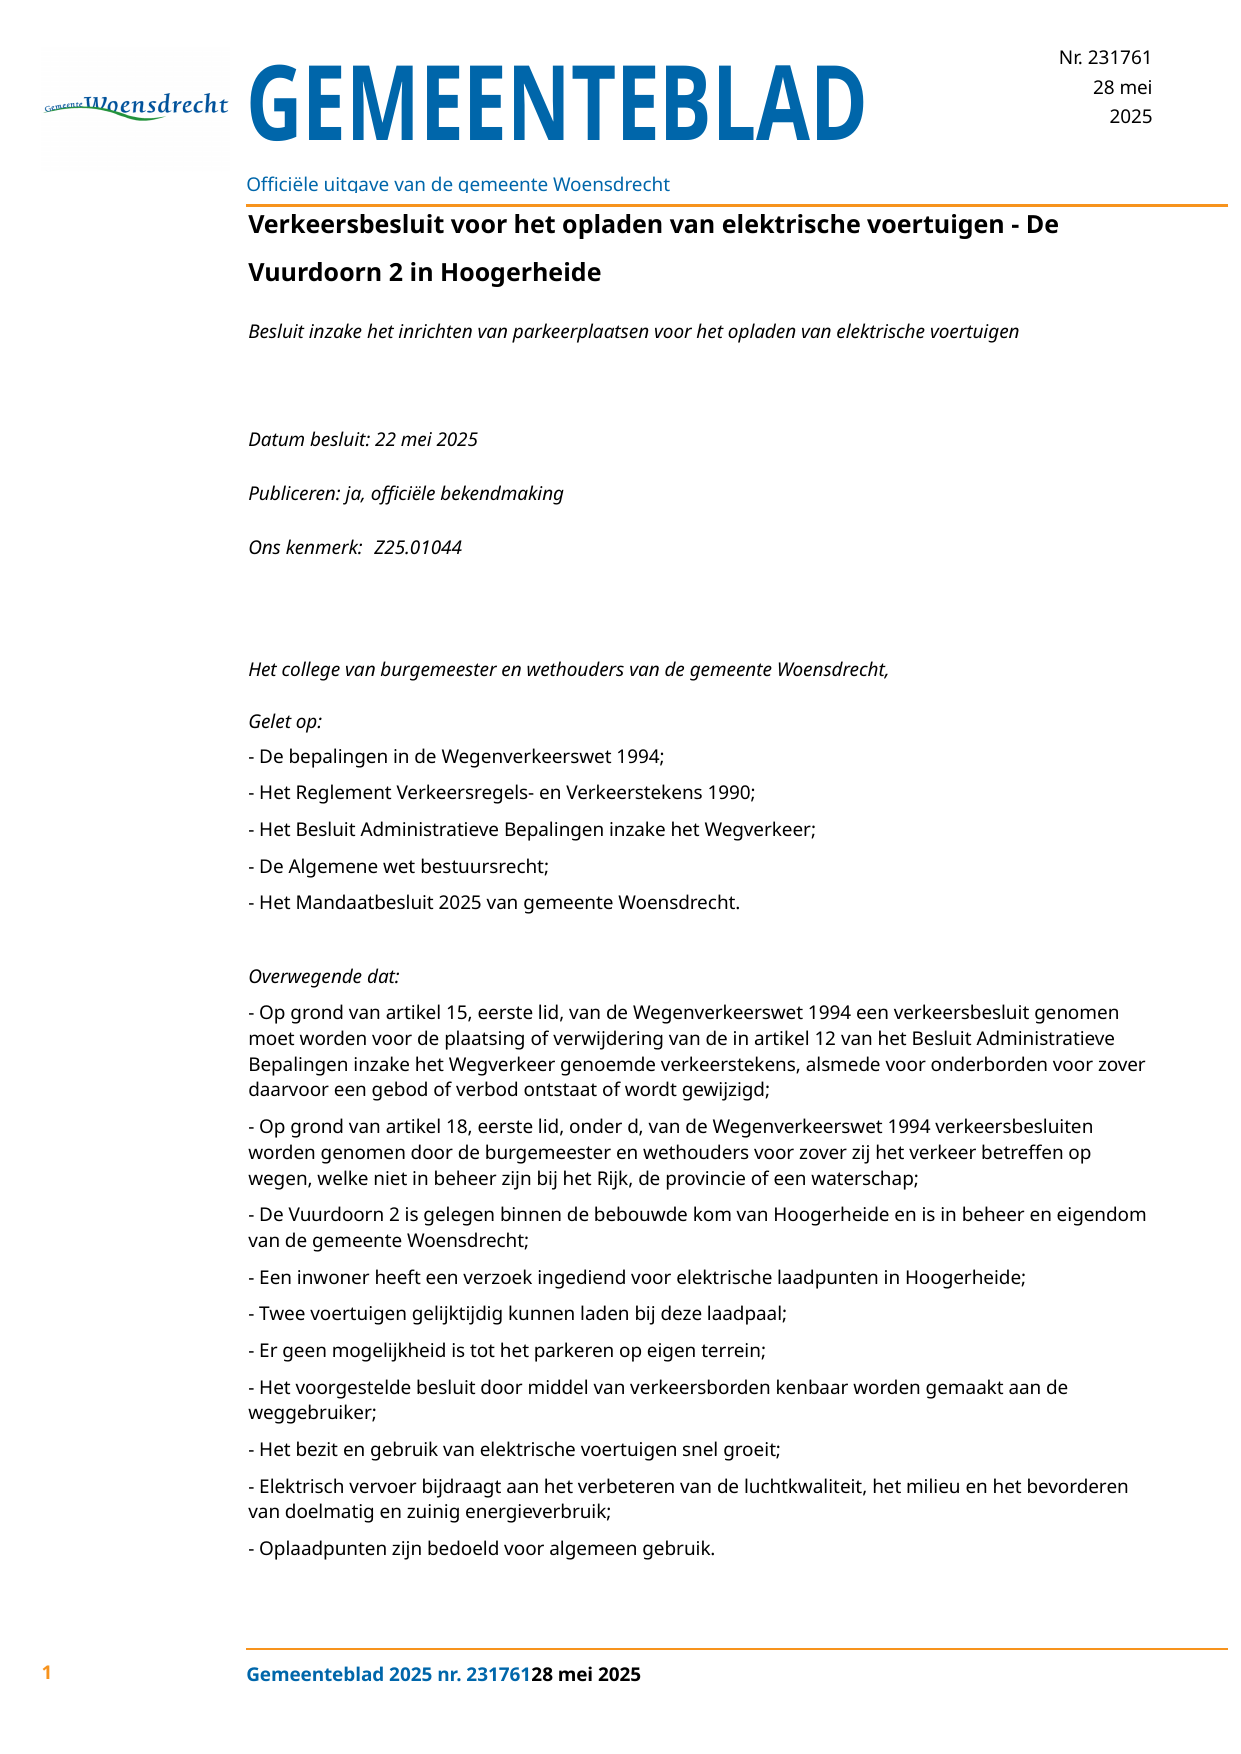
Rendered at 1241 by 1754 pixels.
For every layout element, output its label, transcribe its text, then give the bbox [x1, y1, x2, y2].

text - Het voorgestelde besluit door middel van verkeersborden kenbaar worden gemaakt aan de weggebruiker; [248, 1374, 1152, 1425]
text - De Algemene wet bestuursrecht; [248, 853, 1152, 878]
text Datum besluit: 22 mei 2025 [248, 426, 1152, 452]
text - Oplaadpunten zijn bedoeld voor algemeen gebruik. [248, 1535, 1152, 1561]
text Gelet op: [248, 709, 1152, 734]
text Overwegende dat: [248, 963, 1152, 988]
picture [41, 47, 231, 172]
text - Het Besluit Administratieve Bepalingen inzake het Wegverkeer; [248, 816, 1152, 842]
text Publiceren: ja, officiële bekendmaking [248, 480, 1152, 506]
text - Het bezit en gebruik van elektrische voertuigen snel groeit; [248, 1436, 1152, 1462]
text - De Vuurdoorn 2 is gelegen binnen de bebouwde kom van Hoogerheide en is in beheer en eigendom van de gemeente Woensdrecht; [248, 1201, 1152, 1253]
text - Een inwoner heeft een verzoek ingediend voor elektrische laadpunten in Hoogerheide; [248, 1264, 1152, 1289]
text - Het Reglement Verkeersregels- en Verkeerstekens 1990; [248, 779, 1152, 805]
text - Het Mandaatbesluit 2025 van gemeente Woensdrecht. [248, 889, 1152, 915]
text Besluit inzake het inrichten van parkeerplaatsen voor het opladen van elektrische voertuigen [248, 318, 1152, 344]
text Ons kenmerk: Z25.01044 [248, 534, 1152, 560]
text - Er geen mogelijkheid is tot het parkeren op eigen terrein; [248, 1337, 1152, 1363]
text Verkeersbesluit voor het opladen van elektrische voertuigen - De Vuurdoorn 2 in Hoogerheide [248, 207, 1152, 288]
text Het college van burgemeester en wethouders van de gemeente Woensdrecht, [248, 656, 1152, 682]
text - Elektrisch vervoer bijdraagt aan het verbeteren van de luchtkwaliteit, het milieu en het bevorderen van doelmatig en zuinig energieverbruik; [248, 1473, 1152, 1524]
text - Twee voertuigen gelijktijdig kunnen laden bij deze laadpaal; [248, 1301, 1152, 1326]
text - Op grond van artikel 15, eerste lid, van de Wegenverkeerswet 1994 een verkeersbesluit genomen moet worden voor de plaatsing of verwijdering van de in artikel 12 van het Besluit Administratieve Bepalingen inzake het Wegverkeer genoemde verkeerstekens, alsmede voor onderborden voor zover daarvoor een gebod of verbod ontstaat of wordt gewijzigd; [248, 999, 1152, 1102]
text - Op grond van artikel 18, eerste lid, onder d, van de Wegenverkeerswet 1994 verkeersbesluiten worden genomen door de burgemeester en wethouders voor zover zij het verkeer betreffen op wegen, welke niet in beheer zijn bij het Rijk, de provincie of een waterschap; [248, 1113, 1152, 1191]
text - De bepalingen in de Wegenverkeerswet 1994; [248, 743, 1152, 768]
